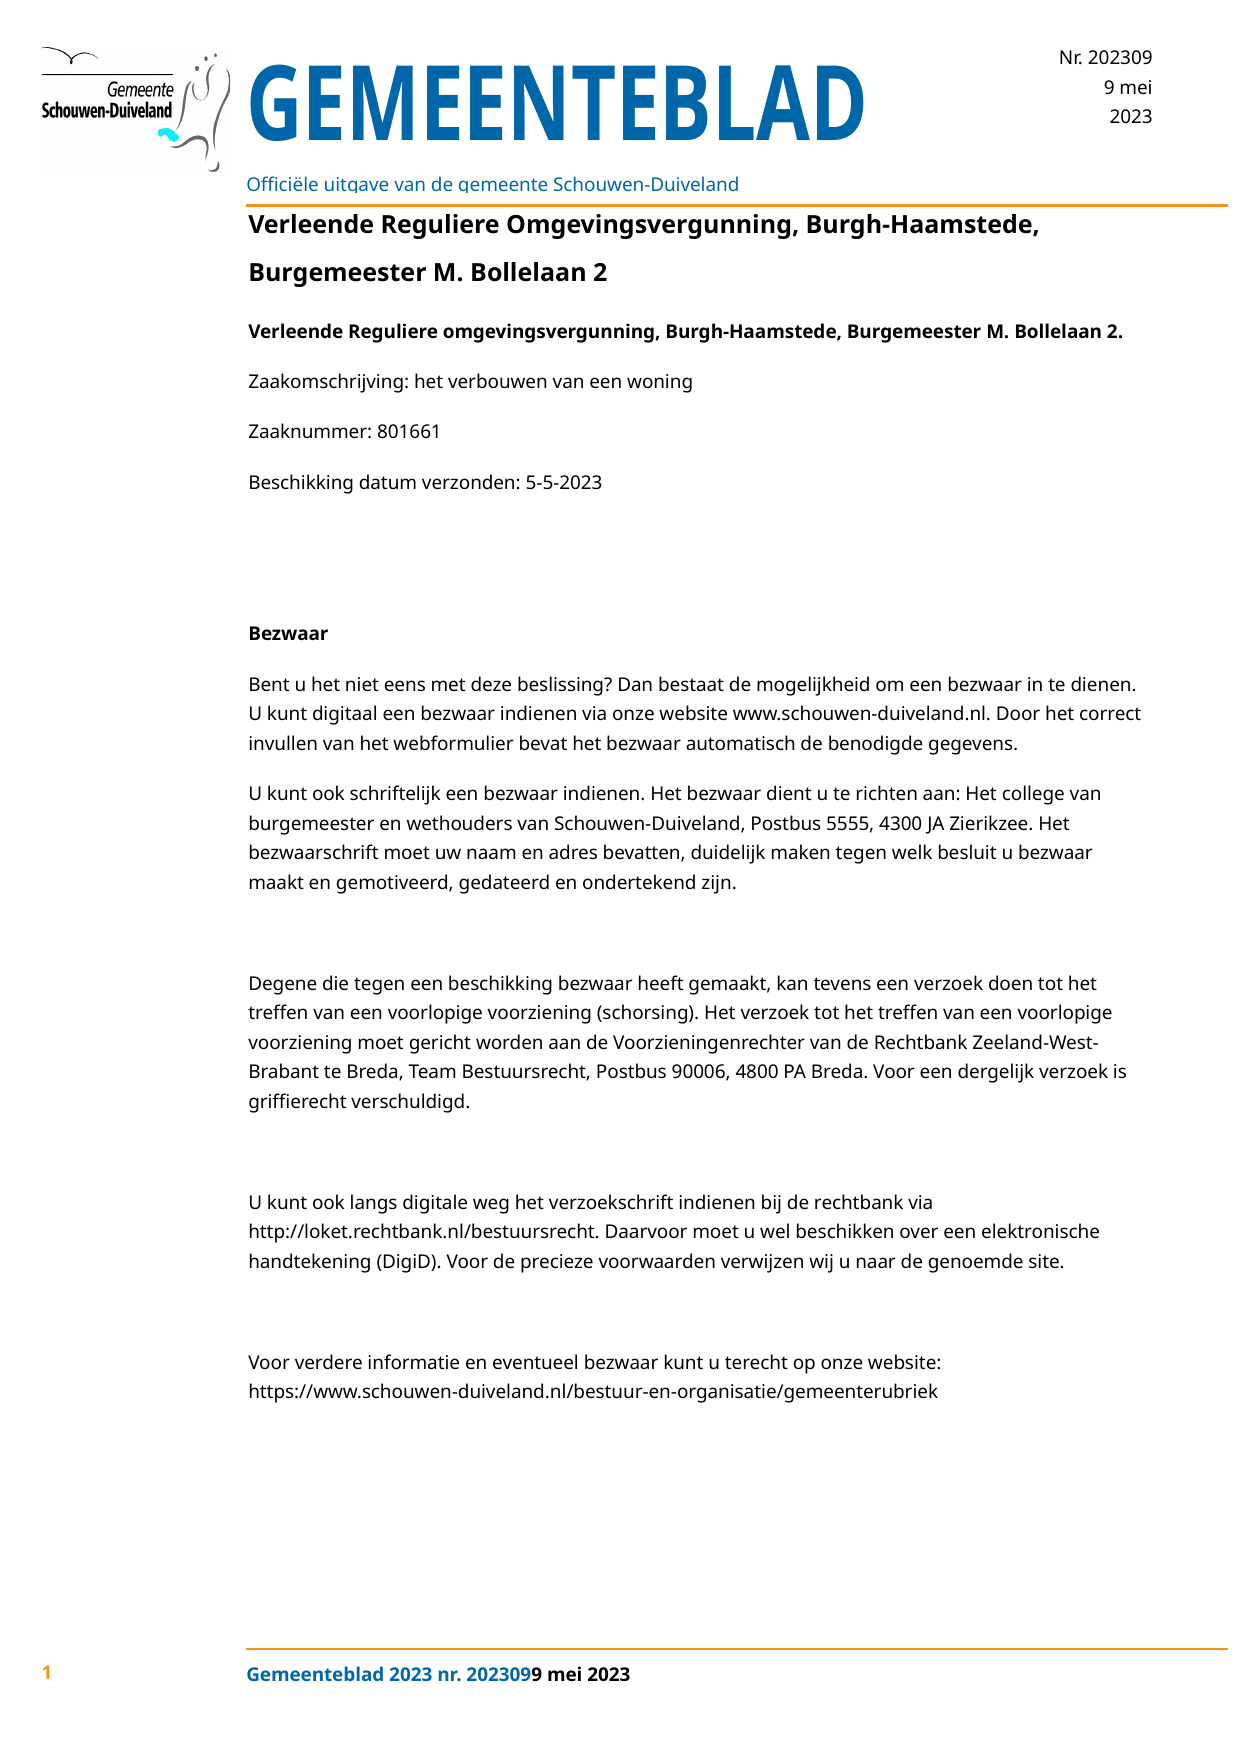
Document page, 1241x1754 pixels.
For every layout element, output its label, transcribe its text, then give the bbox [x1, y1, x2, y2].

text Verleende Reguliere omgevingsvergunning, Burgh-Haamstede, Burgemeester M. Bollelaan 2. [248, 318, 1152, 344]
text Zaakomschrijving: het verbouwen van een woning [248, 368, 1152, 394]
text Zaaknummer: 801661 [248, 419, 1152, 444]
text Bezwaar [248, 620, 1152, 646]
text Voor verdere informatie en eventueel bezwaar kunt u terecht op onze website: https://www.schouwen-duiveland.nl/bestuur-en-organisatie/gemeenterubriek [248, 1349, 1152, 1404]
text U kunt ook schriftelijk een bezwaar indienen. Het bezwaar dient u te richten aan: Het college van burgemeester en wethouders van Schouwen-Duiveland, Postbus 5555, 4300 JA Zierikzee. Het bezwaarschrift moet uw naam en adres bevatten, duidelijk maken tegen welk besluit u bezwaar maakt en gemotiveerd, gedateerd en ondertekend zijn. [248, 780, 1152, 895]
text Degene die tegen een beschikking bezwaar heeft gemaakt, kan tevens een verzoek doen tot het treffen van een voorlopige voorziening (schorsing). Het verzoek tot het treffen van een voorlopige voorziening moet gericht worden aan de Voorzieningenrechter van de Rechtbank Zeeland-West-Brabant te Breda, Team Bestuursrecht, Postbus 90006, 4800 PA Breda. Voor een dergelijk verzoek is griffierecht verschuldigd. [248, 970, 1152, 1114]
text Bent u het niet eens met deze beslissing? Dan bestaat de mogelijkheid om een bezwaar in te dienen. U kunt digitaal een bezwaar indienen via onze website www.schouwen-duiveland.nl. Door het correct invullen van het webformulier bevat het bezwaar automatisch de benodigde gegevens. [248, 671, 1152, 756]
text Beschikking datum verzonden: 5-5-2023 [248, 469, 1152, 495]
text U kunt ook langs digitale weg het verzoekschrift indienen bij de rechtbank via http://loket.rechtbank.nl/bestuursrecht. Daarvoor moet u wel beschikken over een elektronische handtekening (DigiD). Voor de precieze voorwaarden verwijzen wij u naar de genoemde site. [248, 1189, 1152, 1274]
text Verleende Reguliere Omgevingsvergunning, Burgh-Haamstede, Burgemeester M. Bollelaan 2 [248, 207, 1152, 288]
picture [41, 47, 231, 172]
